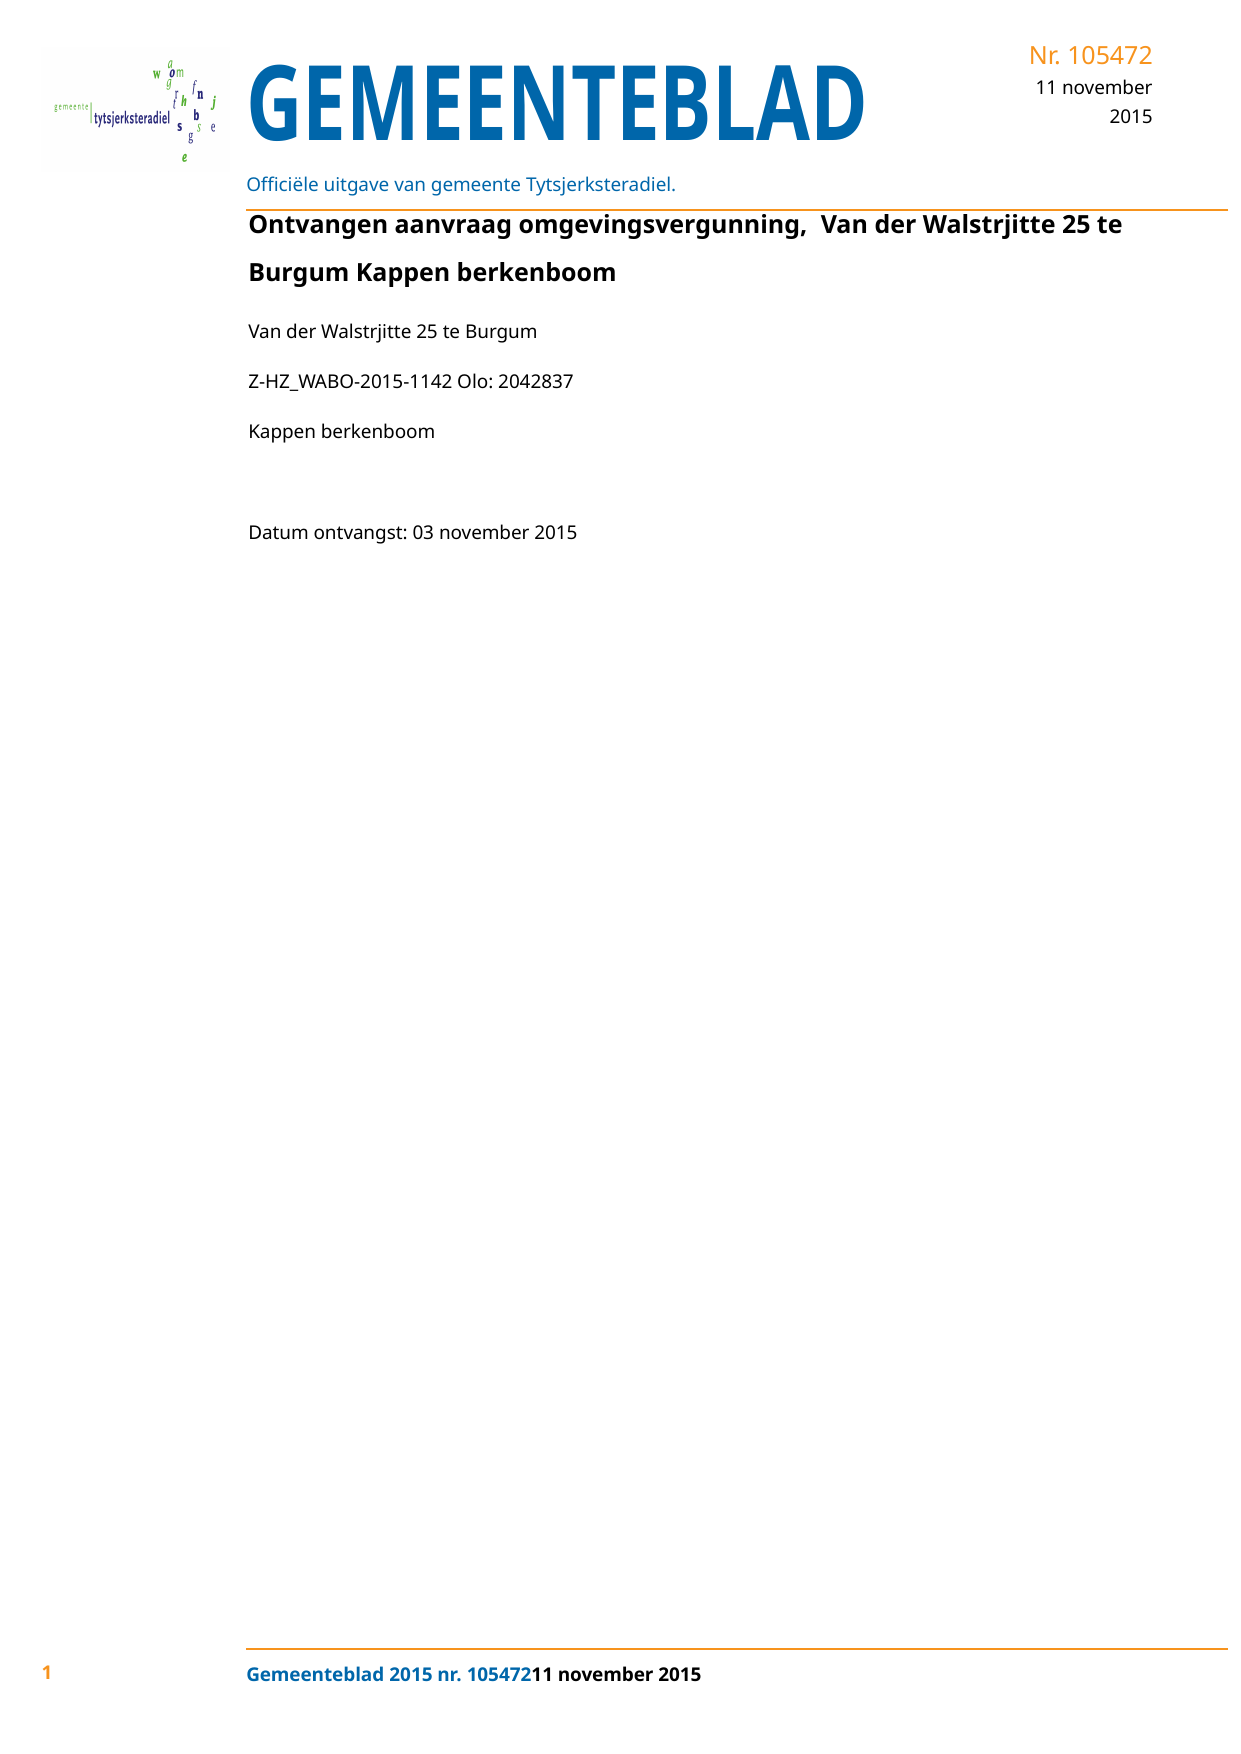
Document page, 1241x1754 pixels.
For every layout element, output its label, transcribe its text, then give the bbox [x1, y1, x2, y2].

text Z-HZ_WABO-2015-1142 Olo: 2042837 [248, 368, 1152, 394]
picture [41, 47, 231, 172]
text Ontvangen aanvraag omgevingsvergunning, Van der Walstrjitte 25 te Burgum Kappen berkenboom [248, 211, 1152, 288]
text Van der Walstrjitte 25 te Burgum [248, 318, 1152, 344]
text Datum ontvangst: 03 november 2015 [248, 519, 1152, 545]
text Kappen berkenboom [248, 419, 1152, 444]
